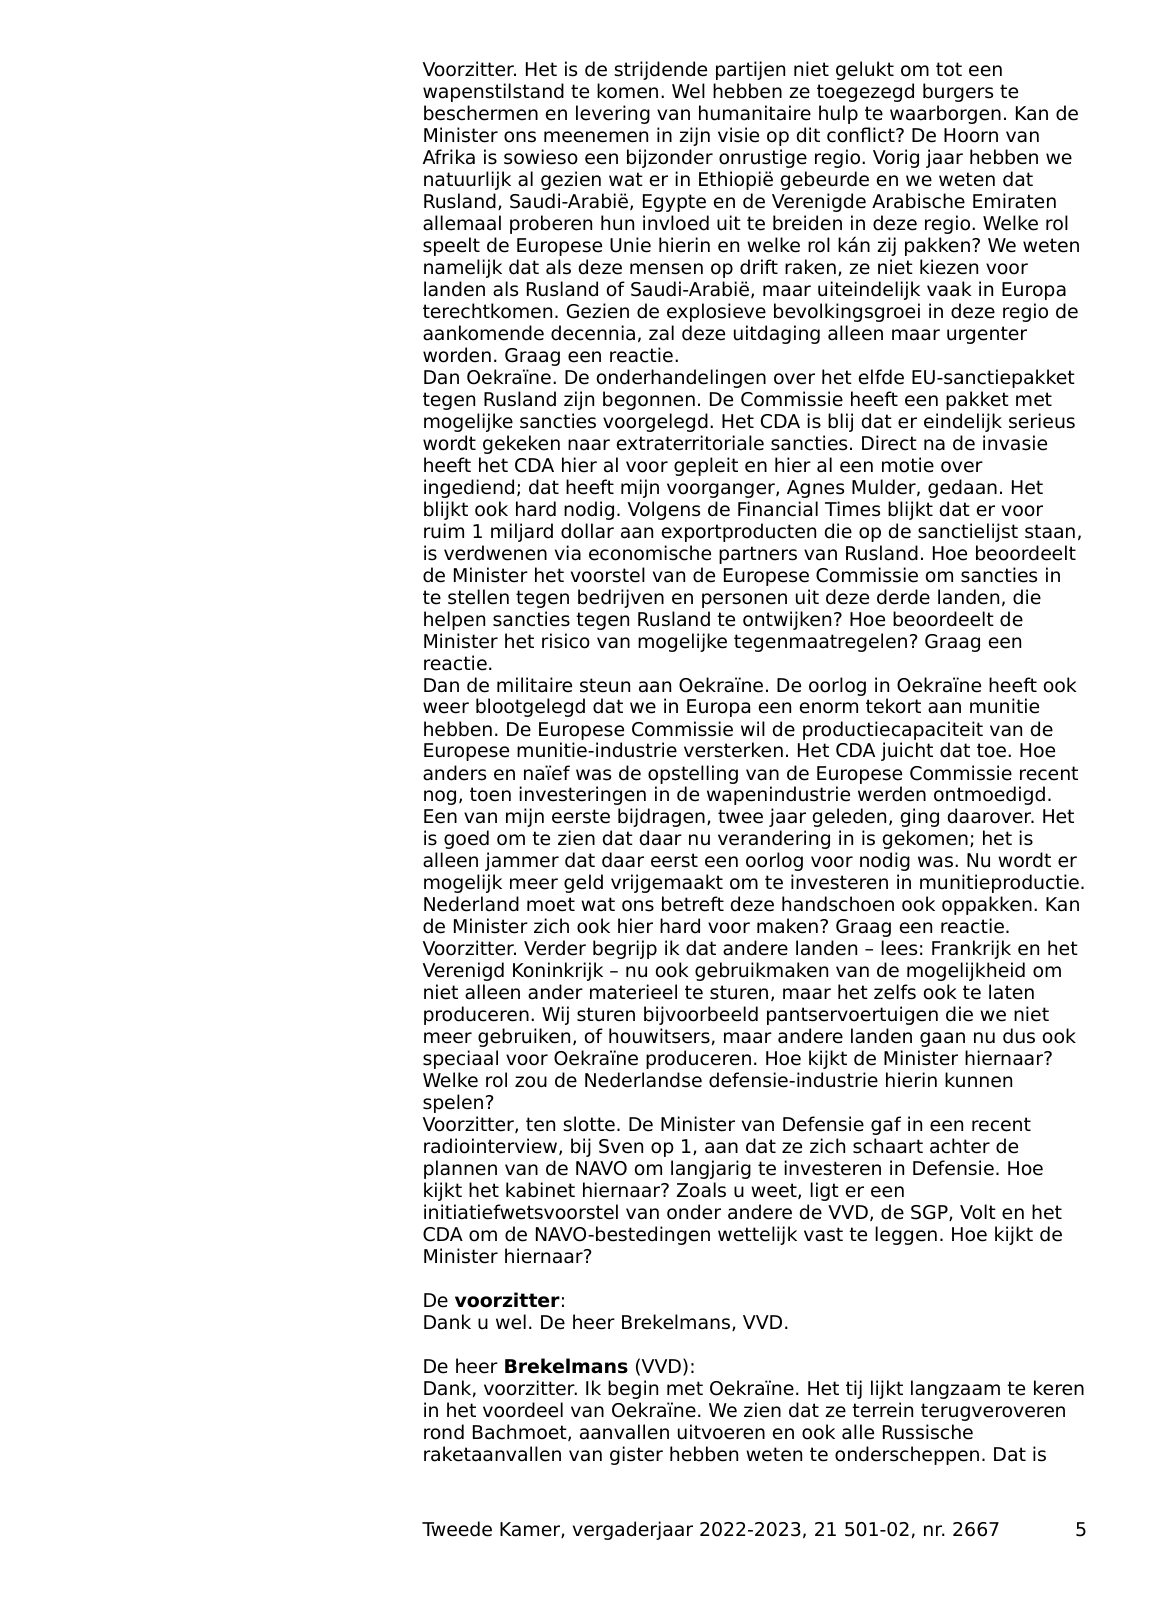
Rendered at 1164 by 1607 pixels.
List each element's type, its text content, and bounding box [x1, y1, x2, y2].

text Dan Oekraïne. De onderhandelingen over het elfde EU-sanctiepakket tegen Rusland zijn begonnen. De Commissie heeft een pakket met mogelijke sancties voorgelegd. Het CDA is blij dat er eindelijk serieus wordt gekeken naar extraterritoriale sancties. Direct na de invasie heeft het CDA hier al voor gepleit en hier al een motie over ingediend; dat heeft mijn voorganger, Agnes Mulder, gedaan. Het blijkt ook hard nodig. Volgens de Financial Times blijkt dat er voor ruim 1 miljard dollar aan exportproducten die op de sanctielijst staan, is verdwenen via economische partners van Rusland. Hoe beoordeelt de Minister het voorstel van de Europese Commissie om sancties in te stellen tegen bedrijven en personen uit deze derde landen, die helpen sancties tegen Rusland te ontwijken? Hoe beoordeelt de Minister het risico van mogelijke tegenmaatregelen? Graag een reactie. [422, 367, 1087, 674]
text Dank u wel. De heer Brekelmans, VVD. [422, 1312, 1087, 1334]
text Voorzitter. Het is de strijdende partijen niet gelukt om tot een wapenstilstand te komen. Wel hebben ze toegezegd burgers te beschermen en levering van humanitaire hulp te waarborgen. Kan de Minister ons meenemen in zijn visie op dit conflict? De Hoorn van Afrika is sowieso een bijzonder onrustige regio. Vorig jaar hebben we natuurlijk al gezien wat er in Ethiopië gebeurde en we weten dat Rusland, Saudi-Arabië, Egypte en de Verenigde Arabische Emiraten allemaal proberen hun invloed uit te breiden in deze regio. Welke rol speelt de Europese Unie hierin en welke rol kán zij pakken? We weten namelijk dat als deze mensen op drift raken, ze niet kiezen voor landen als Rusland of Saudi-Arabië, maar uiteindelijk vaak in Europa terechtkomen. Gezien de explosieve bevolkingsgroei in deze regio de aankomende decennia, zal deze uitdaging alleen maar urgenter worden. Graag een reactie. [422, 59, 1087, 367]
text De heer Brekelmans (VVD): [422, 1356, 1087, 1378]
text Dank, voorzitter. Ik begin met Oekraïne. Het tij lijkt langzaam te keren in het voordeel van Oekraïne. We zien dat ze terrein terugveroveren rond Bachmoet, aanvallen uitvoeren en ook alle Russische raketaanvallen van gister hebben weten te onderscheppen. Dat is [422, 1378, 1087, 1466]
text Voorzitter. Verder begrijp ik dat andere landen – lees: Frankrijk en het Verenigd Koninkrijk – nu ook gebruikmaken van de mogelijkheid om niet alleen ander materieel te sturen, maar het zelfs ook te laten produceren. Wij sturen bijvoorbeeld pantservoertuigen die we niet meer gebruiken, of houwitsers, maar andere landen gaan nu dus ook speciaal voor Oekraïne produceren. Hoe kijkt de Minister hiernaar? Welke rol zou de Nederlandse defensie-industrie hierin kunnen spelen? [422, 938, 1087, 1114]
text De voorzitter: [422, 1290, 1087, 1312]
text Voorzitter, ten slotte. De Minister van Defensie gaf in een recent radiointerview, bij Sven op 1, aan dat ze zich schaart achter de plannen van de NAVO om langjarig te investeren in Defensie. Hoe kijkt het kabinet hiernaar? Zoals u weet, ligt er een initiatiefwetsvoorstel van onder andere de VVD, de SGP, Volt en het CDA om de NAVO-bestedingen wettelijk vast te leggen. Hoe kijkt de Minister hiernaar? [422, 1114, 1087, 1268]
text Dan de militaire steun aan Oekraïne. De oorlog in Oekraïne heeft ook weer blootgelegd dat we in Europa een enorm tekort aan munitie hebben. De Europese Commissie wil de productiecapaciteit van de Europese munitie-industrie versterken. Het CDA juicht dat toe. Hoe anders en naïef was de opstelling van de Europese Commissie recent nog, toen investeringen in de wapenindustrie werden ontmoedigd. Een van mijn eerste bijdragen, twee jaar geleden, ging daarover. Het is goed om te zien dat daar nu verandering in is gekomen; het is alleen jammer dat daar eerst een oorlog voor nodig was. Nu wordt er mogelijk meer geld vrijgemaakt om te investeren in munitieproductie. Nederland moet wat ons betreft deze handschoen ook oppakken. Kan de Minister zich ook hier hard voor maken? Graag een reactie. [422, 674, 1087, 938]
